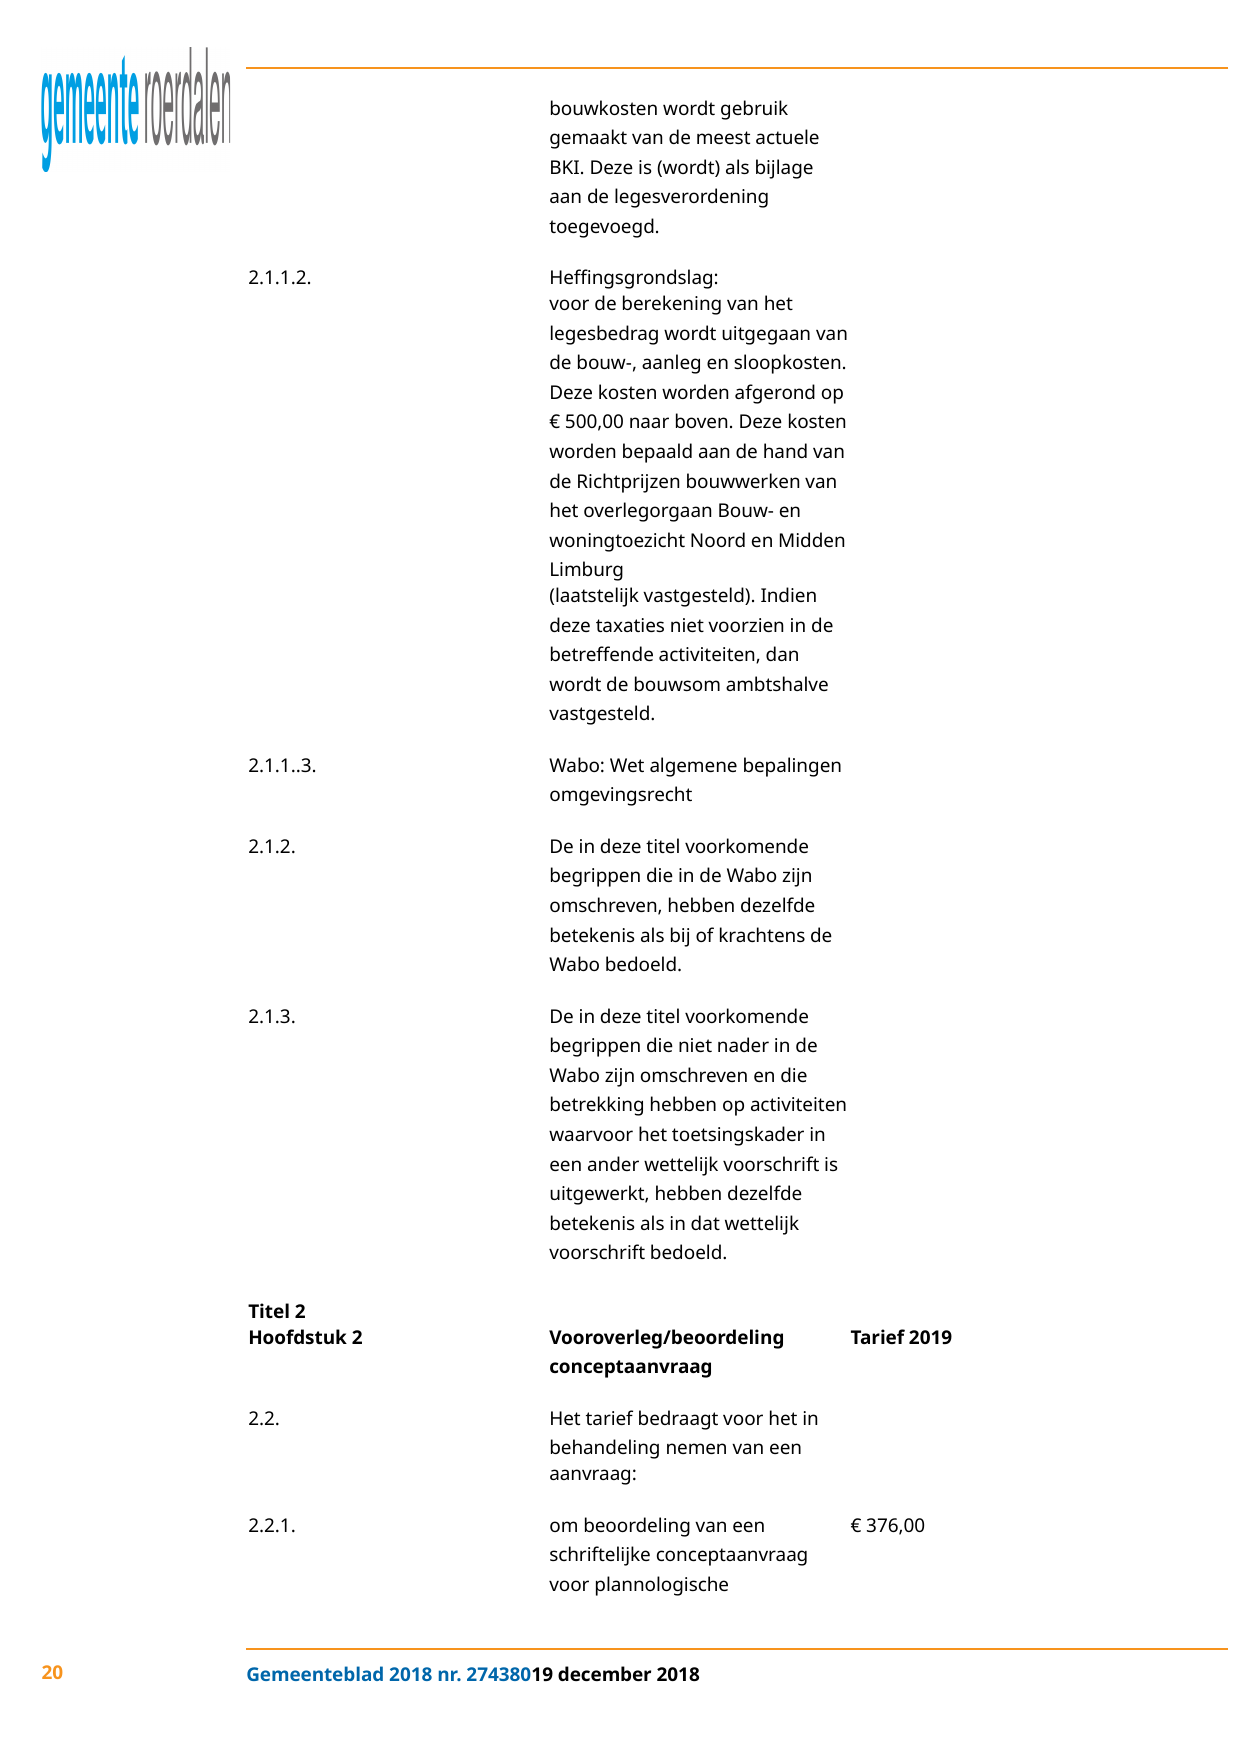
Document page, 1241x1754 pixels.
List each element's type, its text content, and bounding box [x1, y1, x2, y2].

table_cell [850, 1003, 1152, 1265]
table_cell Vooroverleg/beoordeling conceptaanvraag [549, 1324, 850, 1379]
table_cell [850, 752, 1152, 807]
table_header [549, 1298, 850, 1324]
table_cell [248, 977, 549, 1003]
table_cell 2.2. [248, 1405, 549, 1460]
table_cell [850, 726, 1152, 752]
table_cell [850, 1486, 1152, 1512]
table_cell [850, 1460, 1152, 1486]
table_cell 2.1.2. [248, 833, 549, 977]
table_cell [549, 977, 850, 1003]
table_header [850, 1298, 1152, 1324]
table_cell [248, 726, 549, 752]
table_cell 2.1.3. [248, 1003, 549, 1265]
table_cell [248, 582, 549, 726]
table_cell [850, 833, 1152, 977]
table_cell [248, 239, 549, 264]
table_cell [549, 1379, 850, 1405]
table_cell voor de berekening van het legesbedrag wordt uitgegaan van de bouw-, aanleg en sloopkosten. Deze kosten worden afgerond op € 500,00 naar boven. Deze kosten worden bepaald aan de hand van de Richtprijzen bouwwerken van het overlegorgaan Bouw- en woningtoezicht Noord en Midden Limburg [549, 290, 850, 582]
table_cell De in deze titel voorkomende begrippen die in de Wabo zijn omschreven, hebben dezelfde betekenis als bij of krachtens de Wabo bedoeld. [549, 833, 850, 977]
table_cell [248, 808, 549, 833]
table_cell 2.1.1.2. [248, 265, 549, 290]
table_cell [248, 1379, 549, 1405]
table_cell [850, 290, 1152, 582]
table_cell (laatstelijk vastgesteld). Indien deze taxaties niet voorzien in de betreffende activiteiten, dan wordt de bouwsom ambtshalve vastgesteld. [549, 582, 850, 726]
table_cell Het tarief bedraagt voor het in behandeling nemen van een [549, 1405, 850, 1460]
table_cell [549, 239, 850, 264]
table_cell [248, 1460, 549, 1486]
table_cell [850, 239, 1152, 264]
table_cell [850, 1379, 1152, 1405]
table_cell 2.2.1. [248, 1512, 549, 1597]
table_cell bouwkosten wordt gebruik gemaakt van de meest actuele BKI. Deze is (wordt) als bijlage aan de legesverordening toegevoegd. [549, 95, 850, 239]
table_cell [248, 290, 549, 582]
table_cell [248, 1486, 549, 1512]
table_cell [549, 808, 850, 833]
table_cell [248, 95, 549, 239]
table_cell [850, 808, 1152, 833]
table_cell De in deze titel voorkomende begrippen die niet nader in de Wabo zijn omschreven en die betrekking hebben op activiteiten waarvoor het toetsingskader in een ander wettelijk voorschrift is uitgewerkt, hebben dezelfde betekenis als in dat wettelijk voorschrift bedoeld. [549, 1003, 850, 1265]
table_cell [549, 726, 850, 752]
table_cell om beoordeling van een schriftelijke conceptaanvraag voor plannologische [549, 1512, 850, 1597]
table_cell Tarief 2019 [850, 1324, 1152, 1379]
picture [41, 134, 48, 172]
table_cell [850, 95, 1152, 239]
table_cell 2.1.1..3. [248, 752, 549, 807]
table_cell [850, 265, 1152, 290]
table_cell Hoofdstuk 2 [248, 1324, 549, 1379]
table_cell [850, 977, 1152, 1003]
table_cell aanvraag: [549, 1460, 850, 1486]
table_cell Wabo: Wet algemene bepalingen omgevingsrecht [549, 752, 850, 807]
table_header Titel 2 [248, 1298, 549, 1324]
table_cell [850, 582, 1152, 726]
picture [41, 47, 231, 172]
table_cell € 376,00 [850, 1512, 1152, 1597]
table_cell [549, 1486, 850, 1512]
table_cell Heffingsgrondslag: [549, 265, 850, 290]
table_cell [850, 1405, 1152, 1460]
